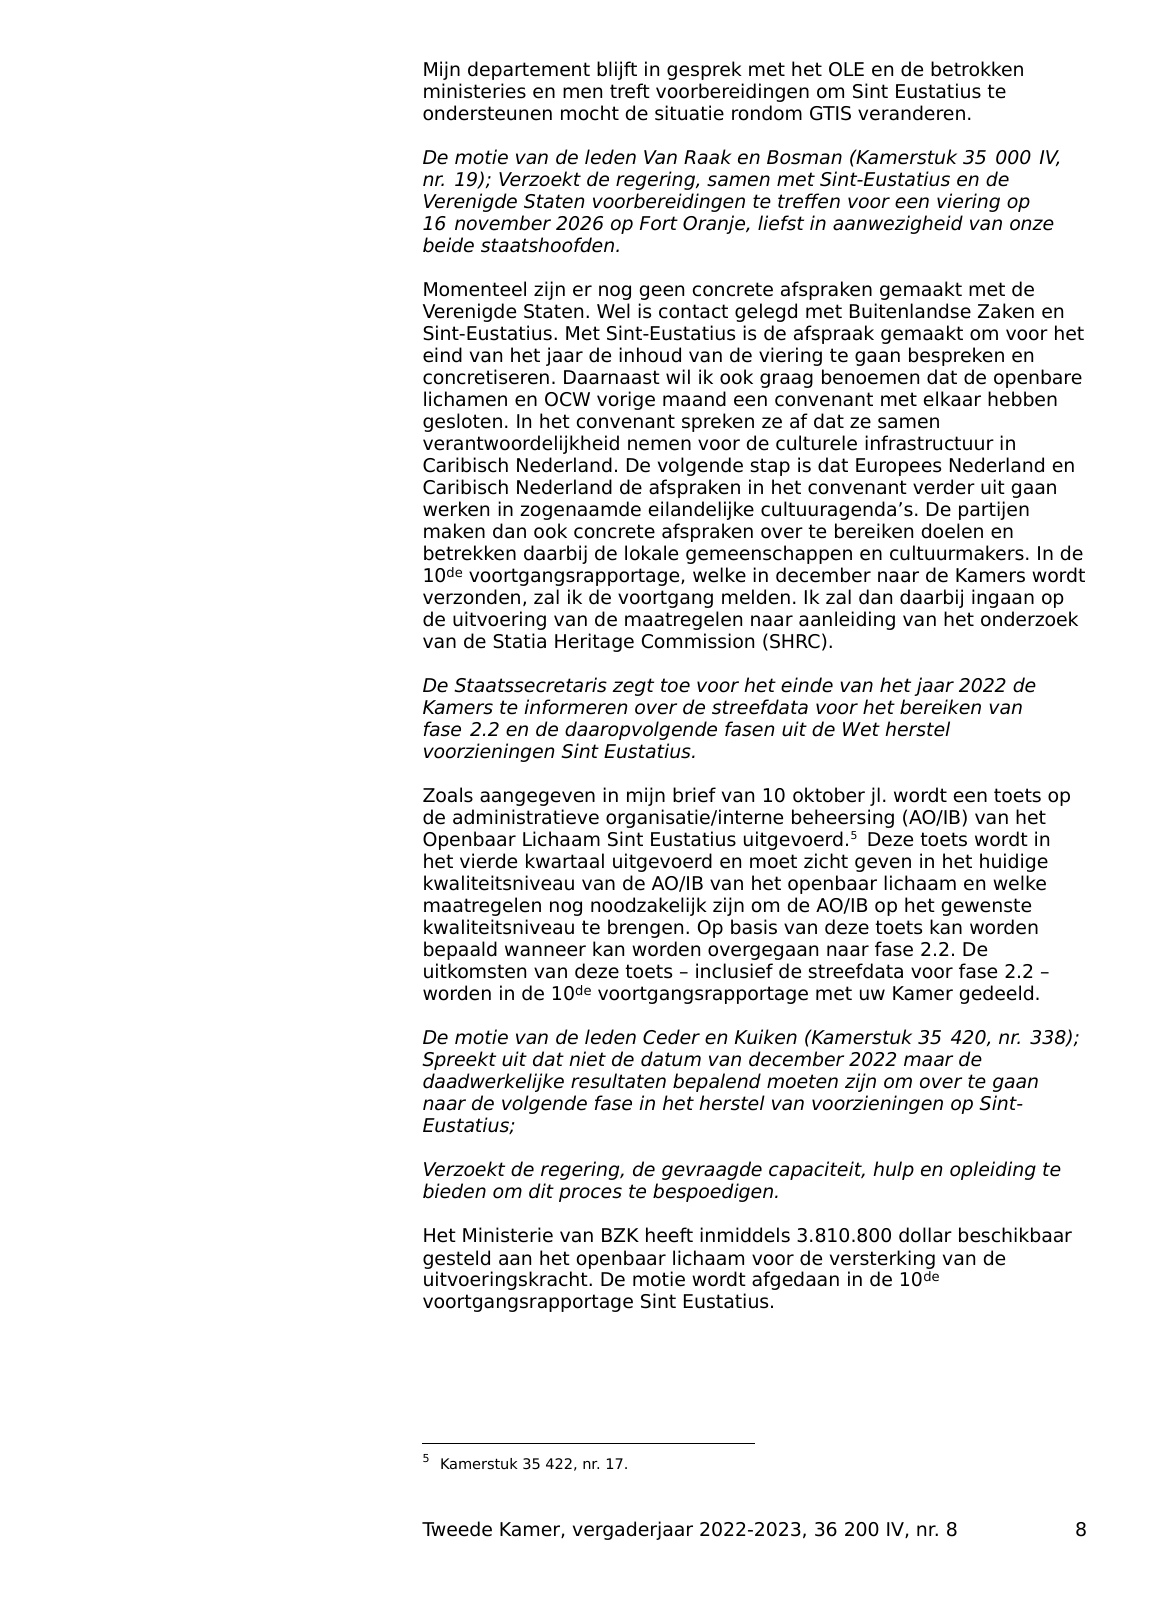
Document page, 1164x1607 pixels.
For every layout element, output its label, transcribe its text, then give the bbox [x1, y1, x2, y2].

text De motie van de leden Van Raak en Bosman (Kamerstuk 35 000 IV, nr. 19); Verzoekt de regering, samen met Sint-Eustatius en de Verenigde Staten voorbereidingen te treffen voor een viering op 16 november 2026 op Fort Oranje, liefst in aanwezigheid van onze beide staatshoofden. [422, 147, 1087, 257]
text Verzoekt de regering, de gevraagde capaciteit, hulp en opleiding te bieden om dit proces te bespoedigen. [422, 1159, 1087, 1203]
text Het Ministerie van BZK heeft inmiddels 3.810.800 dollar beschikbaar gesteld aan het openbaar lichaam voor de versterking van de uitvoeringskracht. De motie wordt afgedaan in de 10de voortgangsrapportage Sint Eustatius. [422, 1225, 1087, 1313]
text Zoals aangegeven in mijn brief van 10 oktober jl. wordt een toets op de administratieve organisatie/interne beheersing (AO/IB) van het Openbaar Lichaam Sint Eustatius uitgevoerd. Deze toets wordt in het vierde kwartaal uitgevoerd en moet zicht geven in het huidige kwaliteitsniveau van de AO/IB van het openbaar lichaam en welke maatregelen nog noodzakelijk zijn om de AO/IB op het gewenste kwaliteitsniveau te brengen. Op basis van deze toets kan worden bepaald wanneer kan worden overgegaan naar fase 2.2. De uitkomsten van deze toets – inclusief de streefdata voor fase 2.2 – worden in de 10de voortgangsrapportage met uw Kamer gedeeld. [422, 785, 1087, 1005]
text Kamerstuk 35 422, nr. 17. [422, 1452, 1087, 1474]
text De Staatssecretaris zegt toe voor het einde van het jaar 2022 de Kamers te informeren over de streefdata voor het bereiken van fase 2.2 en de daaropvolgende fasen uit de Wet herstel voorzieningen Sint Eustatius. [422, 675, 1087, 763]
text Momenteel zijn er nog geen concrete afspraken gemaakt met de Verenigde Staten. Wel is contact gelegd met Buitenlandse Zaken en Sint-Eustatius. Met Sint-Eustatius is de afspraak gemaakt om voor het eind van het jaar de inhoud van de viering te gaan bespreken en concretiseren. Daarnaast wil ik ook graag benoemen dat de openbare lichamen en OCW vorige maand een convenant met elkaar hebben gesloten. In het convenant spreken ze af dat ze samen verantwoordelijkheid nemen voor de culturele infrastructuur in Caribisch Nederland. De volgende stap is dat Europees Nederland en Caribisch Nederland de afspraken in het convenant verder uit gaan werken in zogenaamde eilandelijke cultuuragenda’s. De partijen maken dan ook concrete afspraken over te bereiken doelen en betrekken daarbij de lokale gemeenschappen en cultuurmakers. In de 10de voortgangsrapportage, welke in december naar de Kamers wordt verzonden, zal ik de voortgang melden. Ik zal dan daarbij ingaan op de uitvoering van de maatregelen naar aanleiding van het onderzoek van de Statia Heritage Commission (SHRC). [422, 279, 1087, 653]
subtitle De motie van de leden Ceder en Kuiken (Kamerstuk 35 420, nr. 338); Spreekt uit dat niet de datum van december 2022 maar de daadwerkelijke resultaten bepalend moeten zijn om over te gaan naar de volgende fase in het herstel van voorzieningen op Sint-Eustatius; [422, 1027, 1087, 1137]
text Mijn departement blijft in gesprek met het OLE en de betrokken ministeries en men treft voorbereidingen om Sint Eustatius te ondersteunen mocht de situatie rondom GTIS veranderen. [422, 59, 1087, 125]
